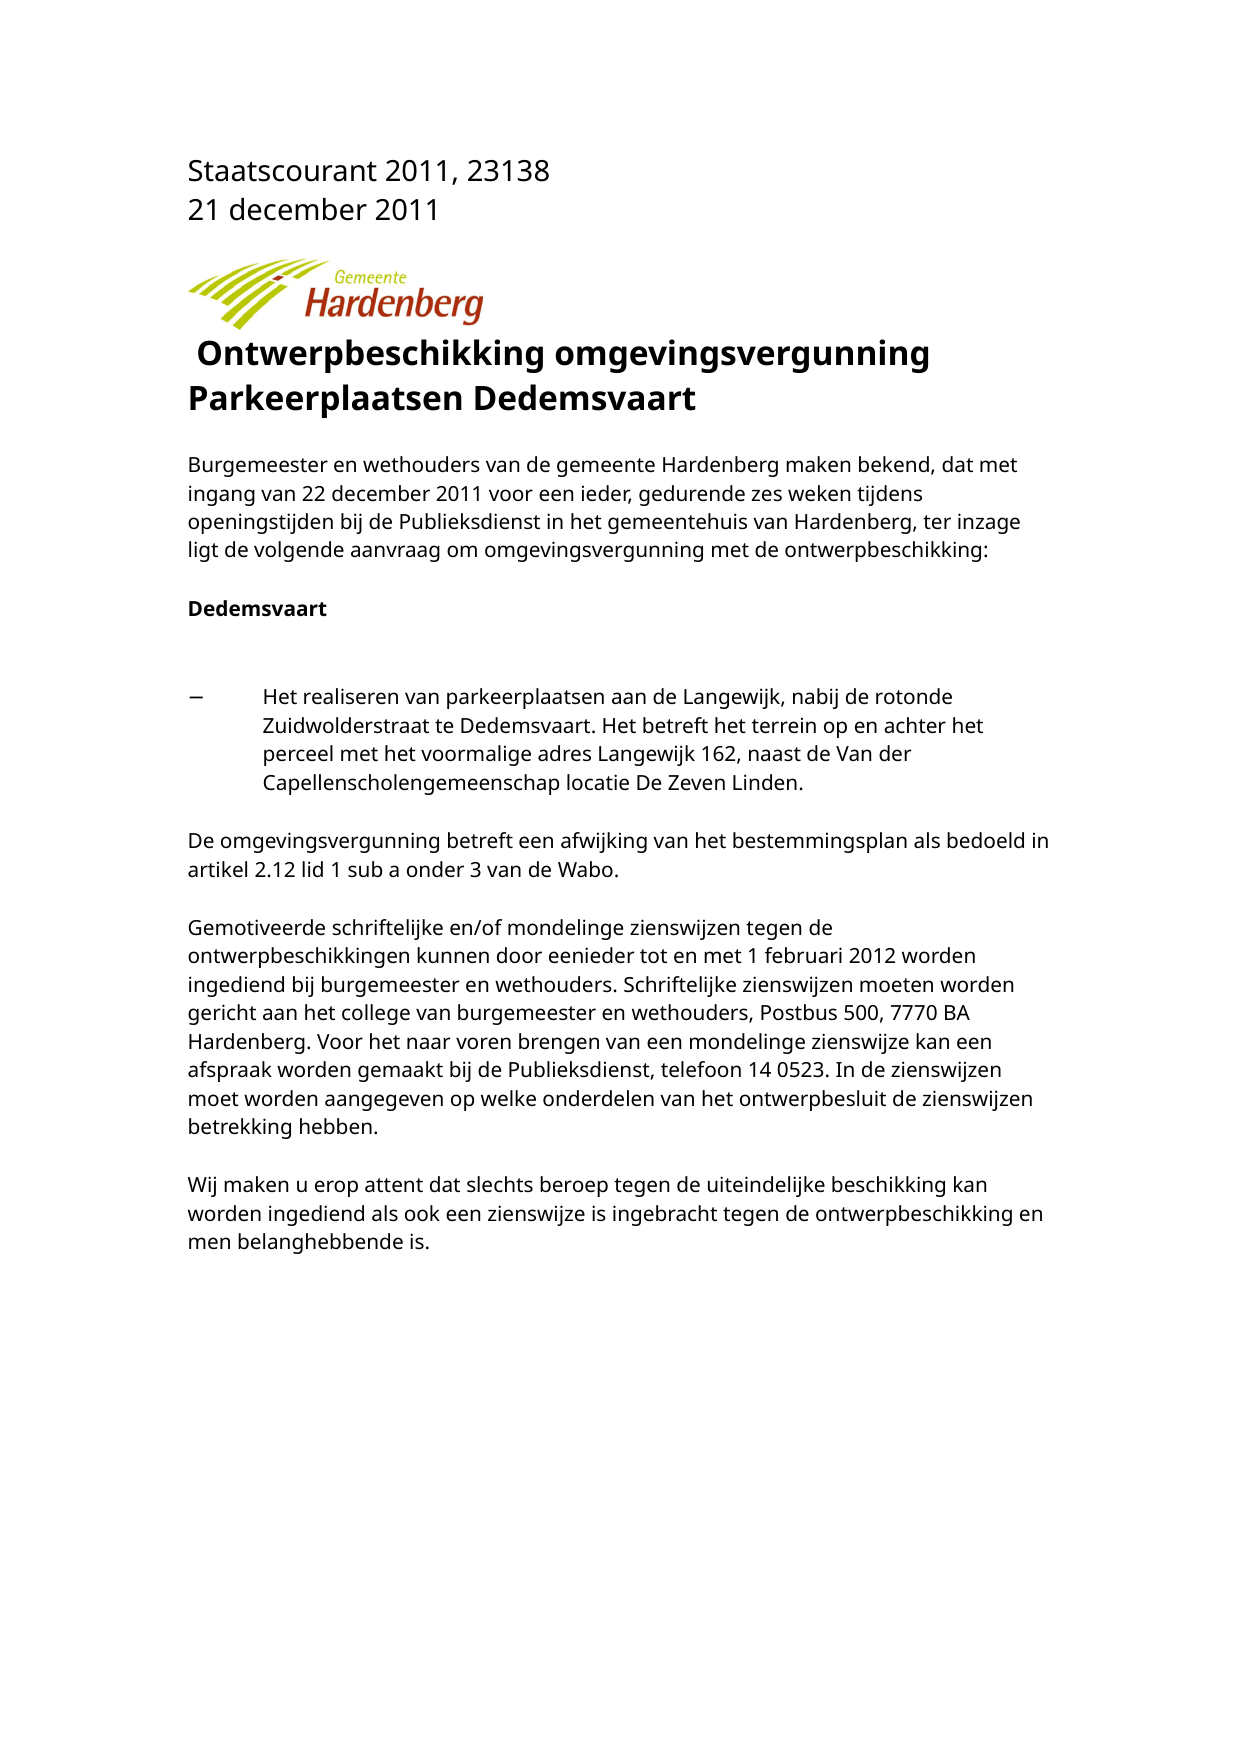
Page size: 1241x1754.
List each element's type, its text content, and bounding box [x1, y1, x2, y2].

list Het realiseren van parkeerplaatsen aan de Langewijk, nabij de rotonde Zuidwolderstraat te Dedemsvaart. Het betreft het terrein op en achter het perceel met het voormalige adres Langewijk 162, naast de Van der Capellenscholengemeenschap locatie De Zeven Linden. [187, 682, 1053, 796]
text Burgemeester en wethouders van de gemeente Hardenberg maken bekend, dat met ingang van 22 december 2011 voor een ieder, gedurende zes weken tijdens openingstijden bij de Publieksdienst in het gemeentehuis van Hardenberg, ter inzage ligt de volgende aanvraag om omgevingsvergunning met de ontwerpbeschikking: [187, 450, 1053, 564]
text Dedemsvaart [187, 594, 1053, 622]
text Staatscourant 2011, 23138 [187, 150, 1053, 190]
text Wij maken u erop attent dat slechts beroep tegen de uiteindelijke beschikking kan worden ingediend als ook een zienswijze is ingebracht tegen de ontwerpbeschikking en men belanghebbende is. [187, 1171, 1053, 1256]
picture [187, 258, 484, 330]
text Gemotiveerde schriftelijke en/of mondelinge zienswijzen tegen de ontwerpbeschikkingen kunnen door eenieder tot en met 1 februari 2012 worden ingediend bij burgemeester en wethouders. Schriftelijke zienswijzen moeten worden gericht aan het college van burgemeester en wethouders, Postbus 500, 7770 BA Hardenberg. Voor het naar voren brengen van een mondelinge zienswijze kan een afspraak worden gemaakt bij de Publieksdienst, telefoon 14 0523. In de zienswijzen moet worden aangegeven op welke onderdelen van het ontwerpbesluit de zienswijzen betrekking hebben. [187, 913, 1053, 1141]
text 21 december 2011 [187, 190, 1053, 229]
text De omgevingsvergunning betreft een afwijking van het bestemmingsplan als bedoeld in artikel 2.12 lid 1 sub a onder 3 van de Wabo. [187, 826, 1053, 883]
subtitle Ontwerpbeschikking omgevingsvergunning Parkeerplaatsen Dedemsvaart [187, 271, 1053, 420]
